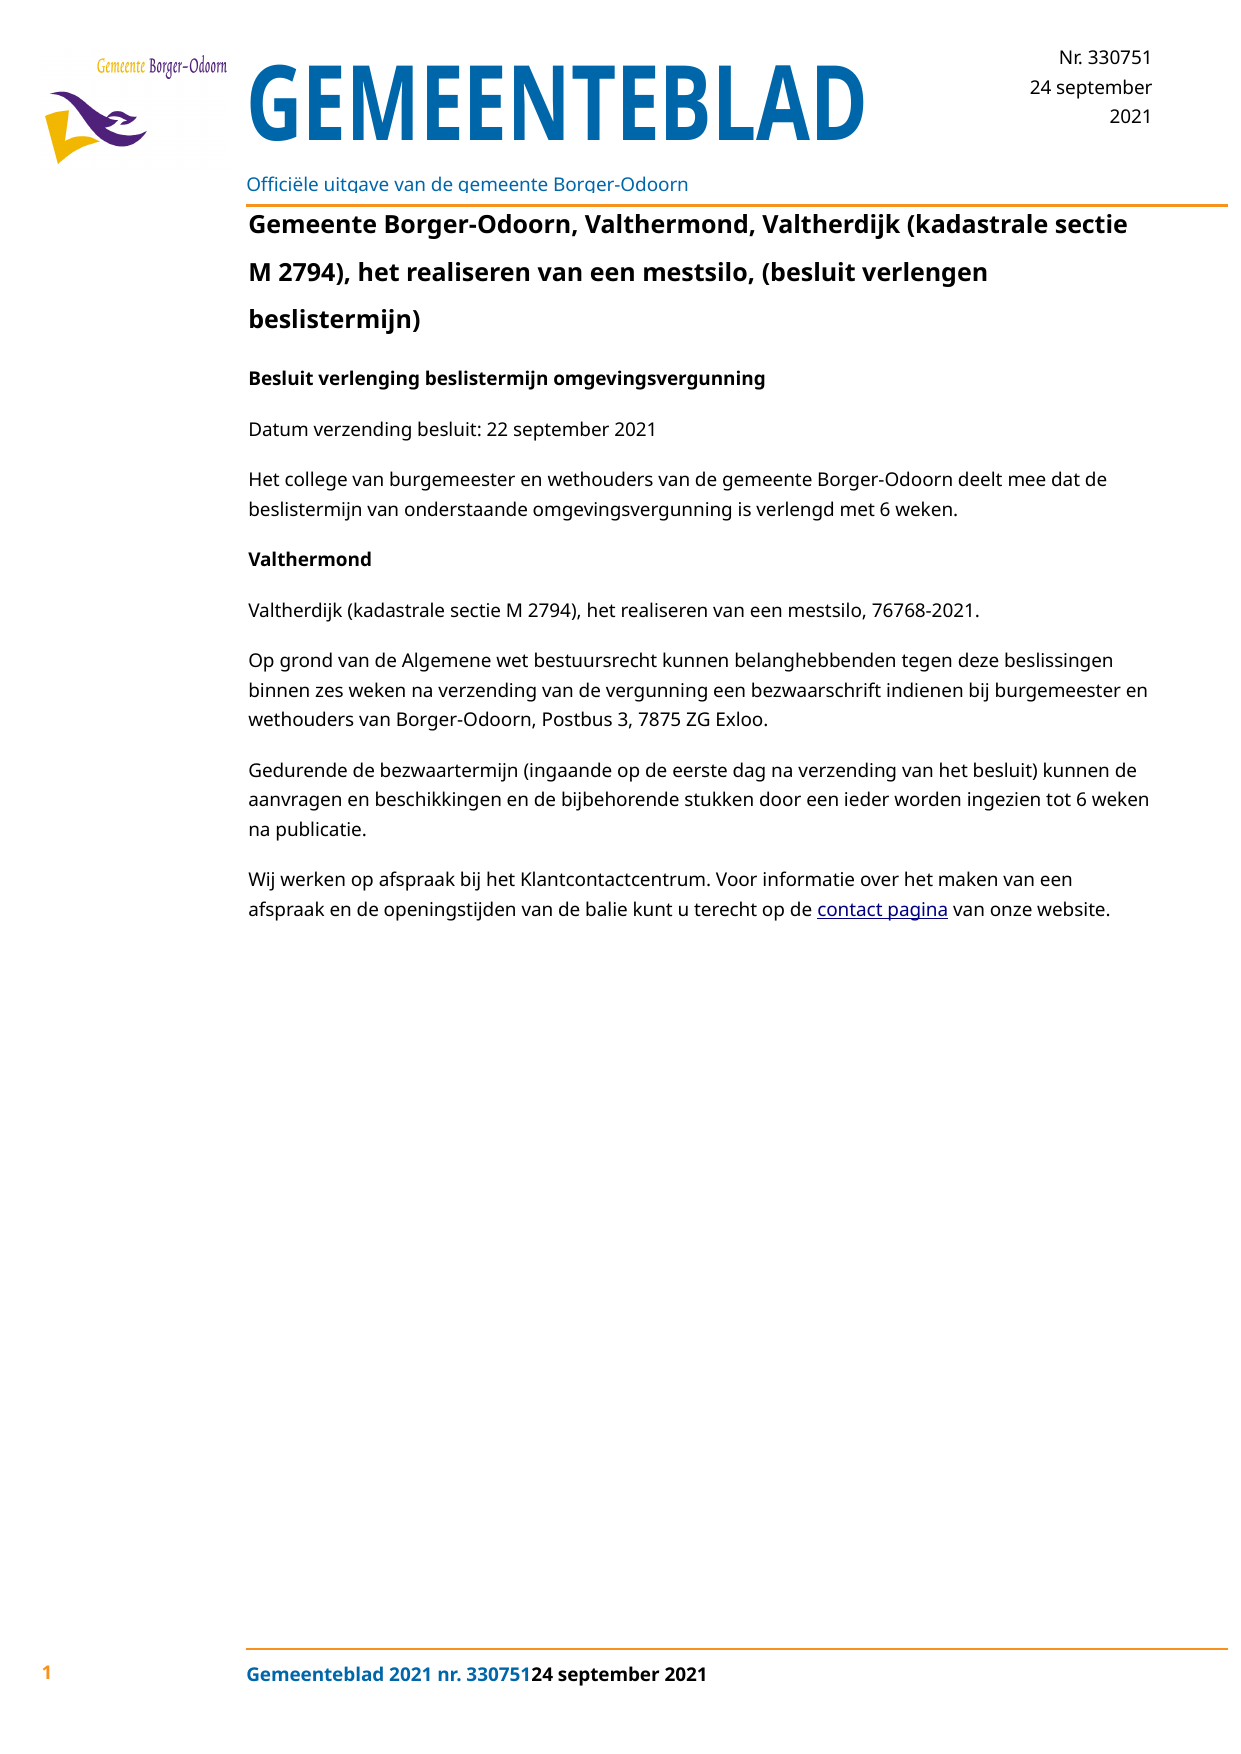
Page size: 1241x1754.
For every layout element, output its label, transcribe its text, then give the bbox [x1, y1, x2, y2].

picture [41, 47, 231, 172]
text Valthermond [248, 546, 1152, 572]
text Wij werken op afspraak bij het Klantcontactcentrum. Voor informatie over het maken van een afspraak en de openingstijden van de balie kunt u terecht op de contact pagina van onze website. [248, 866, 1152, 922]
text Gemeente Borger-Odoorn, Valthermond, Valtherdijk (kadastrale sectie M 2794), het realiseren van een mestsilo, (besluit verlengen beslistermijn) [248, 207, 1152, 336]
text Gedurende de bezwaartermijn (ingaande op de eerste dag na verzending van het besluit) kunnen de aanvragen en beschikkingen en de bijbehorende stukken door een ieder worden ingezien tot 6 weken na publicatie. [248, 757, 1152, 842]
text Datum verzending besluit: 22 september 2021 [248, 416, 1152, 442]
text Het college van burgemeester en wethouders van de gemeente Borger-Odoorn deelt mee dat de beslistermijn van onderstaande omgevingsvergunning is verlengd met 6 weken. [248, 466, 1152, 522]
text Besluit verlenging beslistermijn omgevingsvergunning [248, 366, 1152, 391]
text Valtherdijk (kadastrale sectie M 2794), het realiseren van een mestsilo, 76768-2021. [248, 597, 1152, 622]
text Op grond van de Algemene wet bestuursrecht kunnen belanghebbenden tegen deze beslissingen binnen zes weken na verzending van de vergunning een bezwaarschrift indienen bij burgemeester en wethouders van Borger-Odoorn, Postbus 3, 7875 ZG Exloo. [248, 647, 1152, 732]
